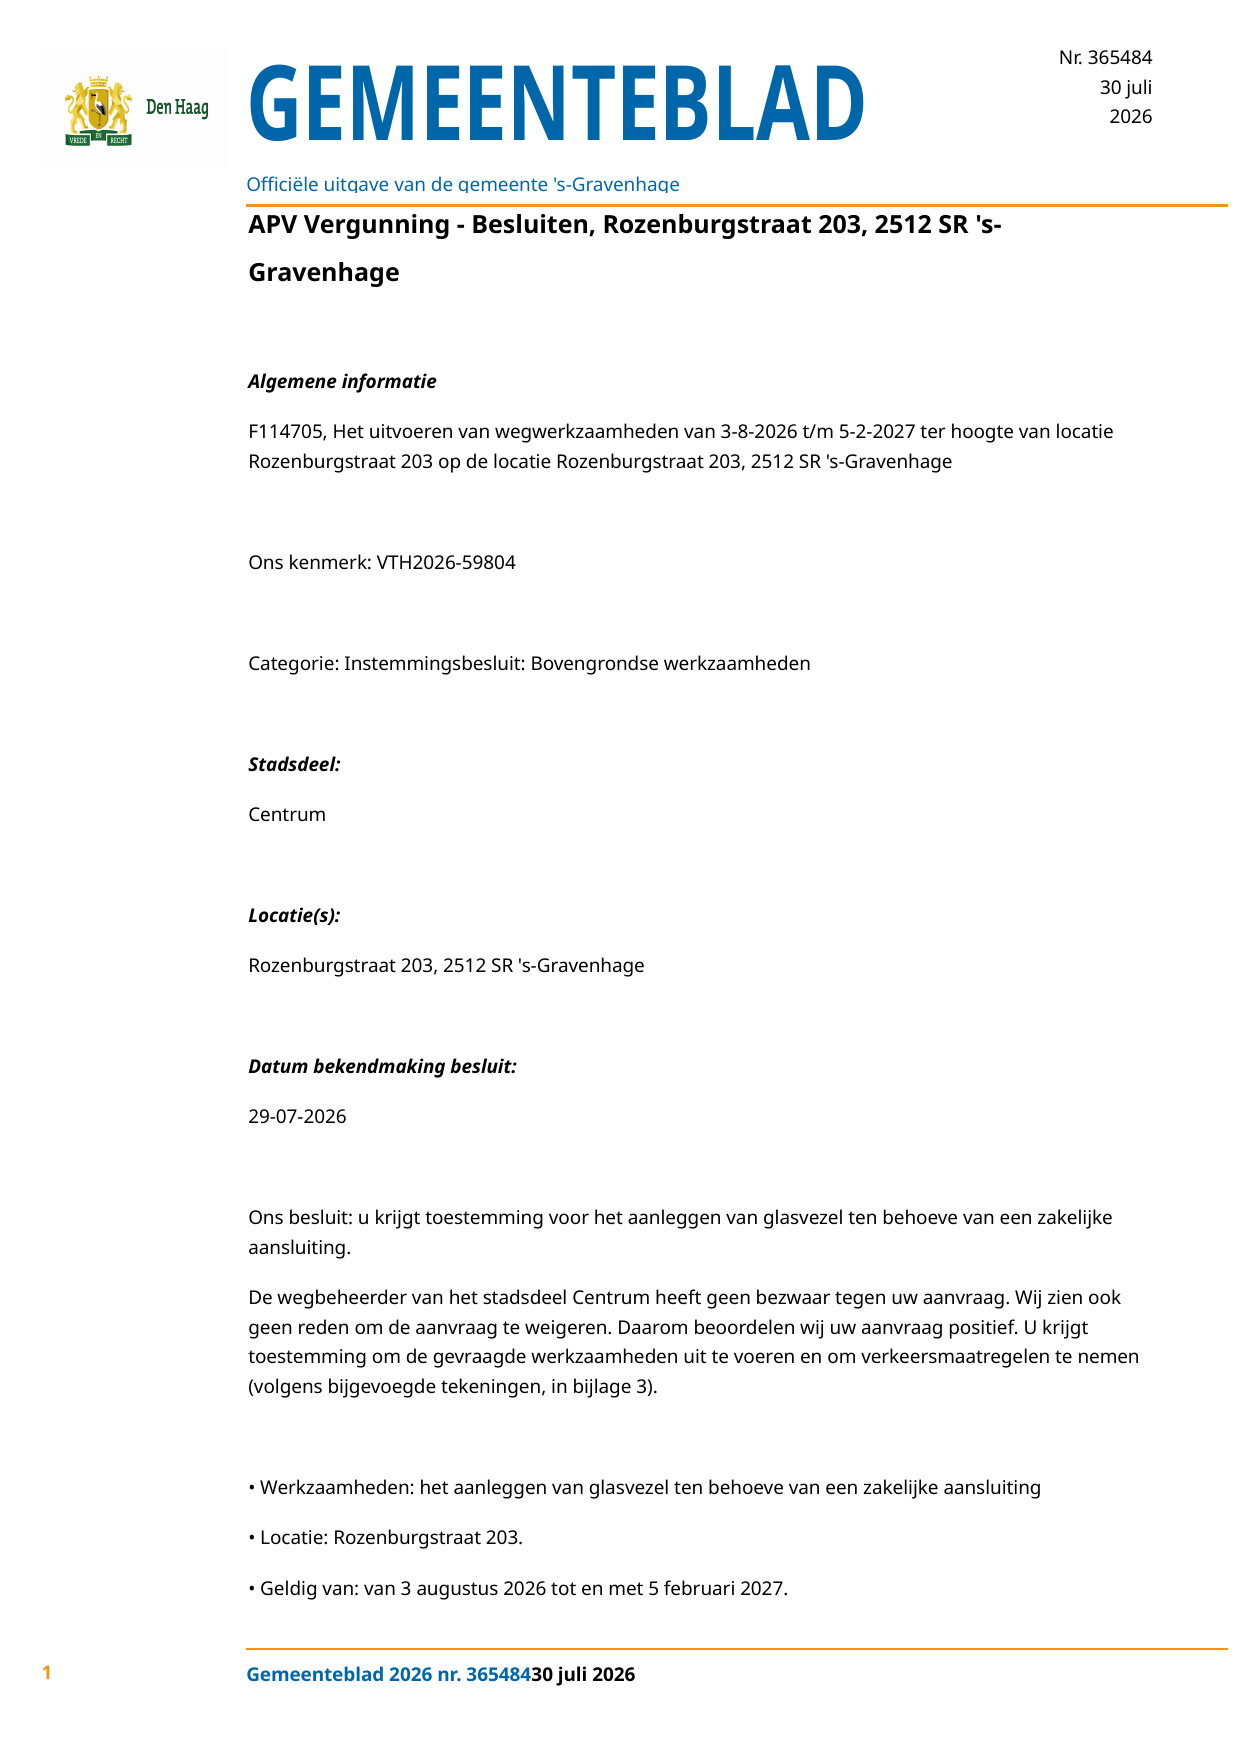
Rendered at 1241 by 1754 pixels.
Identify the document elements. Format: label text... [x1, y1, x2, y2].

text Ons kenmerk: VTH2026-59804 [248, 549, 1152, 575]
text De wegbeheerder van het stadsdeel Centrum heeft geen bezwaar tegen uw aanvraag. Wij zien ook geen reden om de aanvraag te weigeren. Daarom beoordelen wij uw aanvraag positief. U krijgt toestemming om de gevraagde werkzaamheden uit te voeren en om verkeersmaatregelen te nemen (volgens bijgevoegde tekeningen, in bijlage 3). [248, 1284, 1152, 1399]
text 29-07-2026 [248, 1104, 1152, 1129]
text Ons besluit: u krijgt toestemming voor het aanleggen van glasvezel ten behoeve van een zakelijke aansluiting. [248, 1204, 1152, 1260]
text Categorie: Instemmingsbesluit: Bovengrondse werkzaamheden [248, 650, 1152, 676]
picture [41, 47, 231, 172]
text Stadsdeel: [248, 751, 1152, 777]
text Rozenburgstraat 203, 2512 SR 's-Gravenhage [248, 952, 1152, 978]
text Locatie(s): [248, 902, 1152, 928]
text APV Vergunning - Besluiten, Rozenburgstraat 203, 2512 SR 's-Gravenhage [248, 207, 1152, 288]
text Algemene informatie [248, 368, 1152, 394]
text • Werkzaamheden: het aanleggen van glasvezel ten behoeve van een zakelijke aansluiting [248, 1474, 1152, 1500]
text • Locatie: Rozenburgstraat 203. [248, 1524, 1152, 1550]
text F114705, Het uitvoeren van wegwerkzaamheden van 3-8-2026 t/m 5-2-2027 ter hoogte van locatie Rozenburgstraat 203 op de locatie Rozenburgstraat 203, 2512 SR 's-Gravenhage [248, 419, 1152, 474]
text Datum bekendmaking besluit: [248, 1053, 1152, 1079]
text • Geldig van: van 3 augustus 2026 tot en met 5 februari 2027. [248, 1575, 1152, 1601]
text Centrum [248, 801, 1152, 827]
